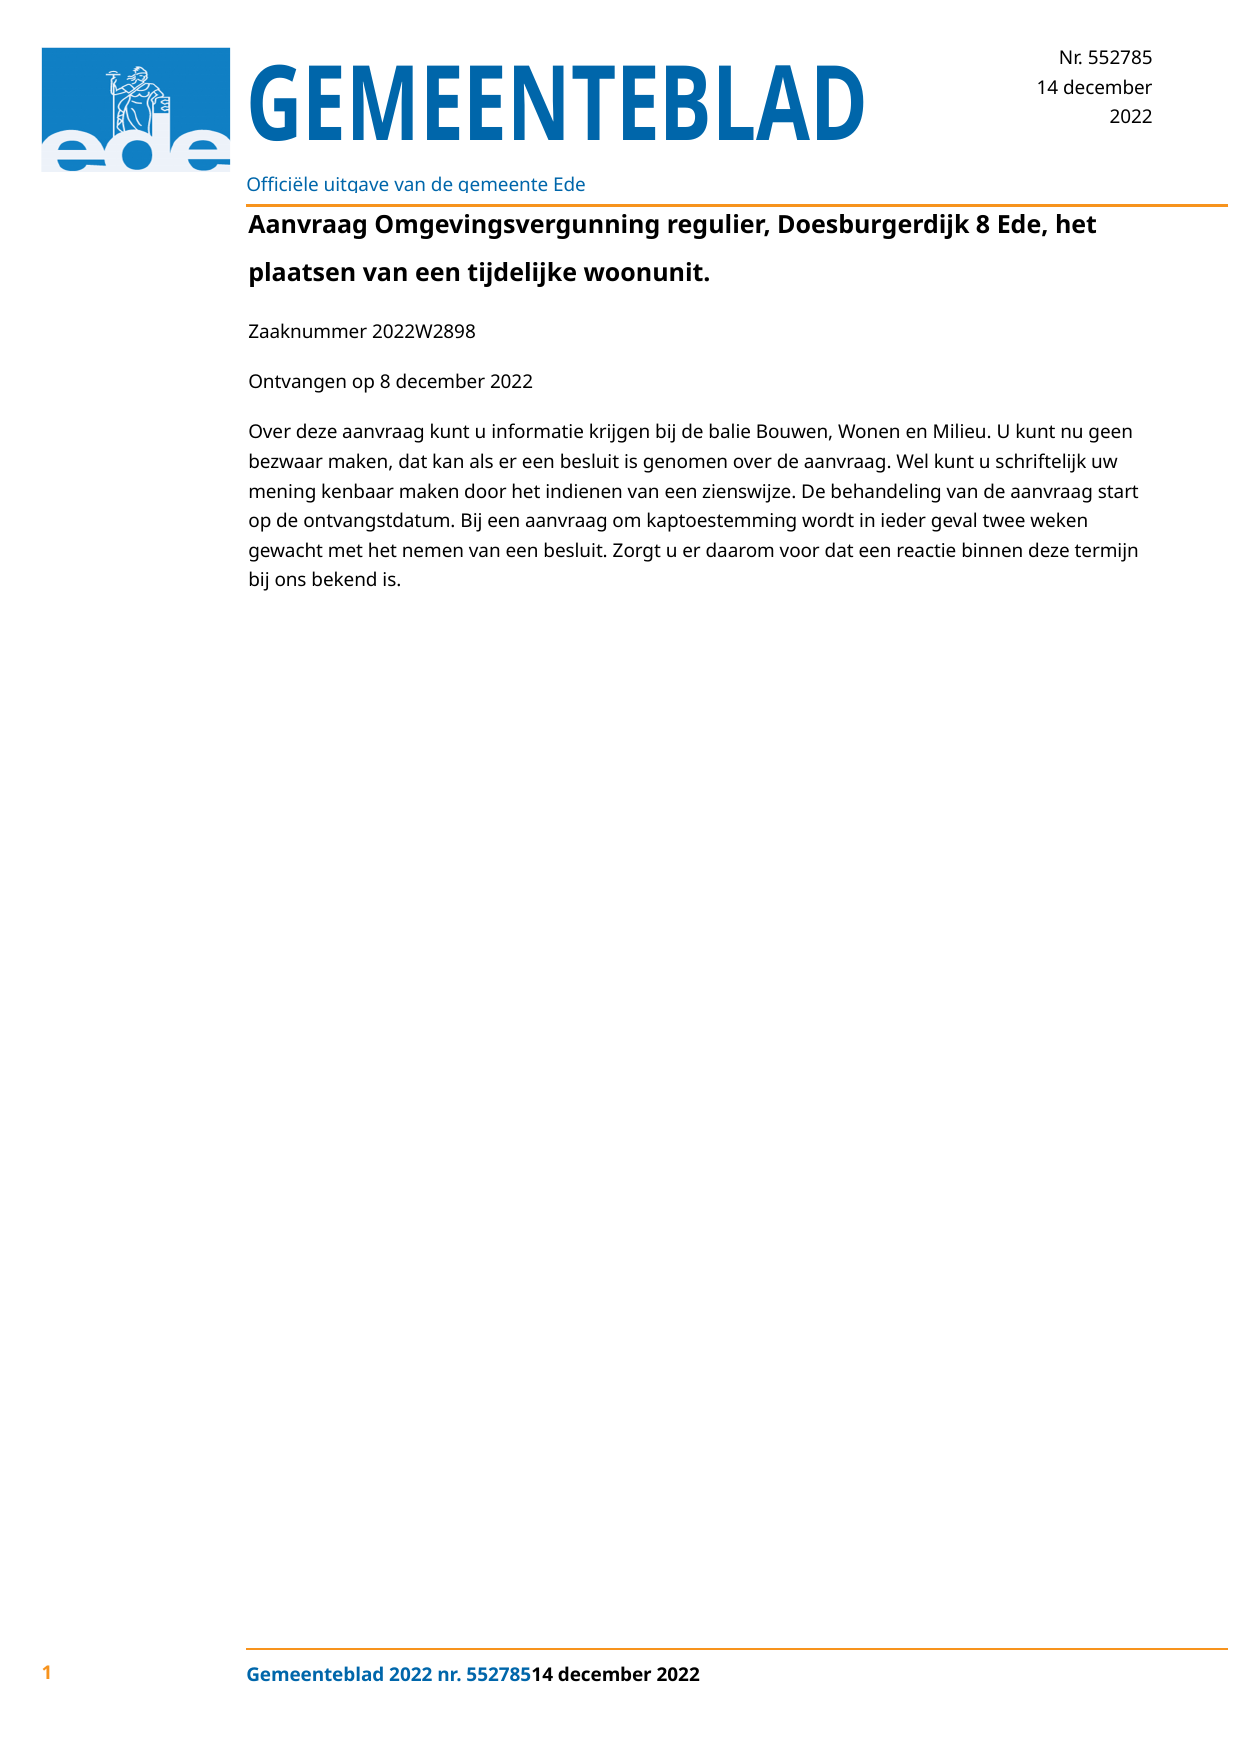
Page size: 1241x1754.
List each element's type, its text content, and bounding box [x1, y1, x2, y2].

text Zaaknummer 2022W2898 [248, 318, 1152, 344]
text Ontvangen op 8 december 2022 [248, 368, 1152, 394]
picture [41, 47, 231, 172]
text Aanvraag Omgevingsvergunning regulier, Doesburgerdijk 8 Ede, het plaatsen van een tijdelijke woonunit. [248, 207, 1152, 288]
text Over deze aanvraag kunt u informatie krijgen bij de balie Bouwen, Wonen en Milieu. U kunt nu geen bezwaar maken, dat kan als er een besluit is genomen over de aanvraag. Wel kunt u schriftelijk uw mening kenbaar maken door het indienen van een zienswijze. De behandeling van de aanvraag start op de ontvangstdatum. Bij een aanvraag om kaptoestemming wordt in ieder geval twee weken gewacht met het nemen van een besluit. Zorgt u er daarom voor dat een reactie binnen deze termijn bij ons bekend is. [248, 419, 1152, 592]
